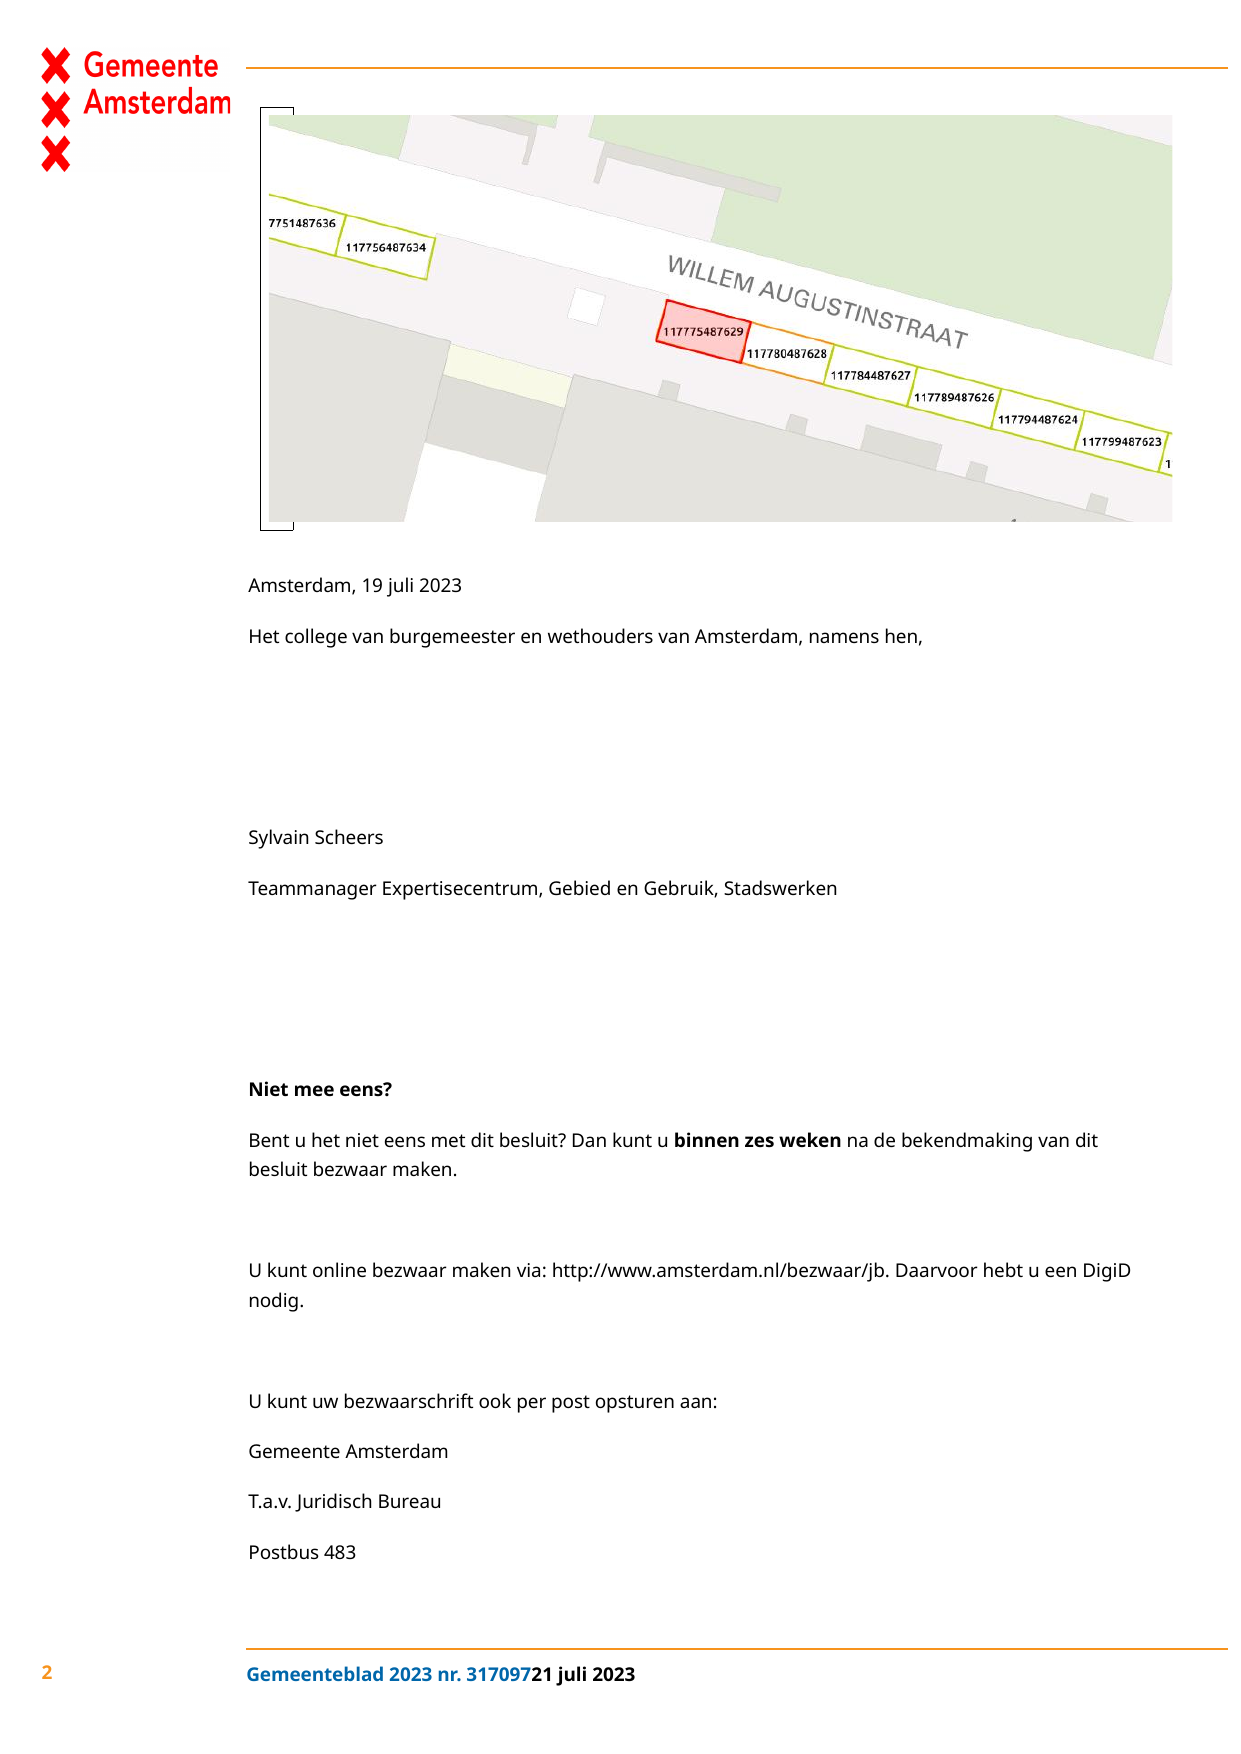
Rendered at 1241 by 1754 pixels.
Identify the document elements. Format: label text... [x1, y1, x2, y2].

text U kunt online bezwaar maken via: http://www.amsterdam.nl/bezwaar/jb. Daarvoor hebt u een DigiD nodig. [248, 1257, 1152, 1313]
text Teammanager Expertisecentrum, Gebied en Gebruik, Stadswerken [248, 875, 1152, 901]
text Niet mee eens? [248, 1077, 1152, 1102]
picture [41, 47, 231, 172]
text Amsterdam, 19 juli 2023 [248, 572, 1152, 598]
text U kunt uw bezwaarschrift ook per post opsturen aan: [248, 1388, 1152, 1414]
text T.a.v. Juridisch Bureau [248, 1489, 1152, 1514]
text Postbus 483 [248, 1539, 1152, 1565]
text Bent u het niet eens met dit besluit? Dan kunt u binnen zes weken na de bekendmaking van dit besluit bezwaar maken. [248, 1127, 1152, 1182]
text Het college van burgemeester en wethouders van Amsterdam, namens hen, [248, 623, 1152, 649]
text Sylvain Scheers [248, 824, 1152, 850]
text Gemeente Amsterdam [248, 1438, 1152, 1464]
picture [268, 115, 1173, 522]
